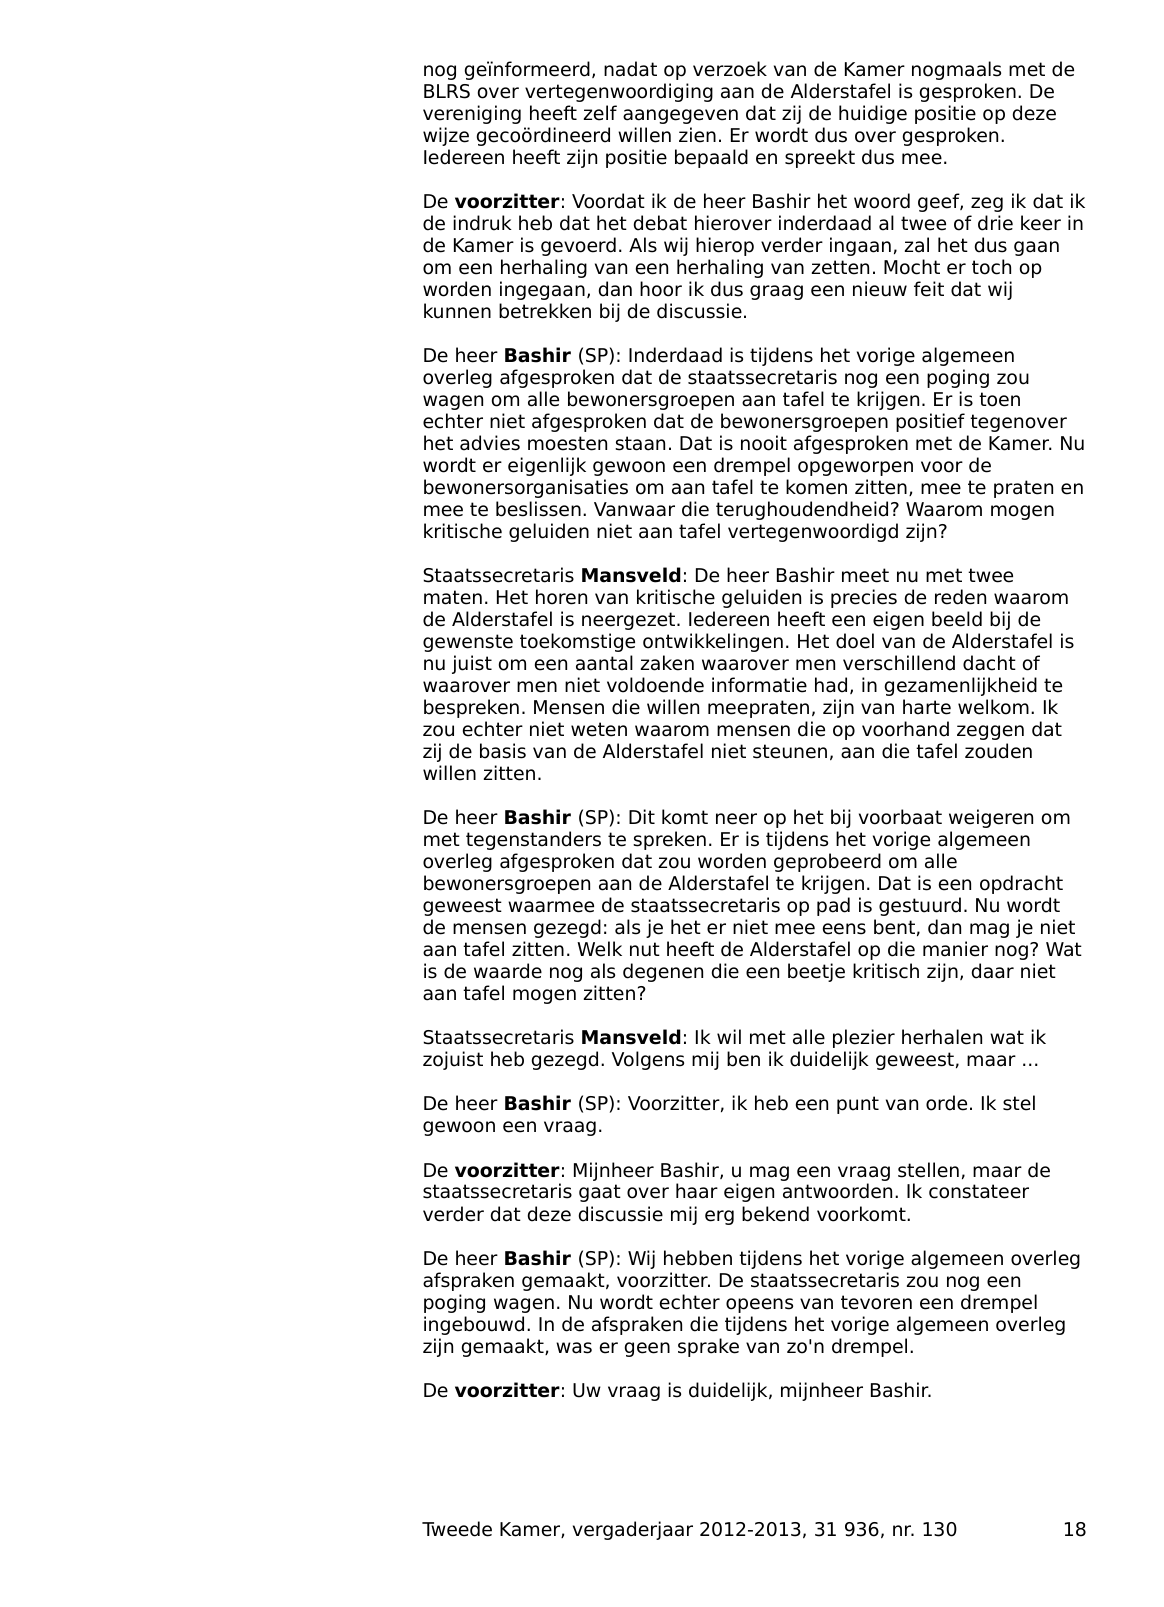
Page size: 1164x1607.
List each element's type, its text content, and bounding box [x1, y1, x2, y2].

text nog geïnformeerd, nadat op verzoek van de Kamer nogmaals met de BLRS over vertegenwoordiging aan de Alderstafel is gesproken. De vereniging heeft zelf aangegeven dat zij de huidige positie op deze wijze gecoördineerd willen zien. Er wordt dus over gesproken. Iedereen heeft zijn positie bepaald en spreekt dus mee. [422, 59, 1087, 169]
text De heer Bashir (SP): Inderdaad is tijdens het vorige algemeen overleg afgesproken dat de staatssecretaris nog een poging zou wagen om alle bewonersgroepen aan tafel te krijgen. Er is toen echter niet afgesproken dat de bewonersgroepen positief tegenover het advies moesten staan. Dat is nooit afgesproken met de Kamer. Nu wordt er eigenlijk gewoon een drempel opgeworpen voor de bewonersorganisaties om aan tafel te komen zitten, mee te praten en mee te beslissen. Vanwaar die terughoudendheid? Waarom mogen kritische geluiden niet aan tafel vertegenwoordigd zijn? [422, 345, 1087, 543]
text De heer Bashir (SP): Voorzitter, ik heb een punt van orde. Ik stel gewoon een vraag. [422, 1093, 1087, 1137]
text Staatssecretaris Mansveld: De heer Bashir meet nu met twee maten. Het horen van kritische geluiden is precies de reden waarom de Alderstafel is neergezet. Iedereen heeft een eigen beeld bij de gewenste toekomstige ontwikkelingen. Het doel van de Alderstafel is nu juist om een aantal zaken waarover men verschillend dacht of waarover men niet voldoende informatie had, in gezamenlijkheid te bespreken. Mensen die willen meepraten, zijn van harte welkom. Ik zou echter niet weten waarom mensen die op voorhand zeggen dat zij de basis van de Alderstafel niet steunen, aan die tafel zouden willen zitten. [422, 565, 1087, 785]
text De voorzitter: Mijnheer Bashir, u mag een vraag stellen, maar de staatssecretaris gaat over haar eigen antwoorden. Ik constateer verder dat deze discussie mij erg bekend voorkomt. [422, 1159, 1087, 1225]
text Staatssecretaris Mansveld: Ik wil met alle plezier herhalen wat ik zojuist heb gezegd. Volgens mij ben ik duidelijk geweest, maar ... [422, 1027, 1087, 1071]
text De heer Bashir (SP): Wij hebben tijdens het vorige algemeen overleg afspraken gemaakt, voorzitter. De staatssecretaris zou nog een poging wagen. Nu wordt echter opeens van tevoren een drempel ingebouwd. In de afspraken die tijdens het vorige algemeen overleg zijn gemaakt, was er geen sprake van zo'n drempel. [422, 1248, 1087, 1357]
text De voorzitter: Uw vraag is duidelijk, mijnheer Bashir. [422, 1380, 1087, 1402]
text De voorzitter: Voordat ik de heer Bashir het woord geef, zeg ik dat ik de indruk heb dat het debat hierover inderdaad al twee of drie keer in de Kamer is gevoerd. Als wij hierop verder ingaan, zal het dus gaan om een herhaling van een herhaling van zetten. Mocht er toch op worden ingegaan, dan hoor ik dus graag een nieuw feit dat wij kunnen betrekken bij de discussie. [422, 191, 1087, 323]
text De heer Bashir (SP): Dit komt neer op het bij voorbaat weigeren om met tegenstanders te spreken. Er is tijdens het vorige algemeen overleg afgesproken dat zou worden geprobeerd om alle bewonersgroepen aan de Alderstafel te krijgen. Dat is een opdracht geweest waarmee de staatssecretaris op pad is gestuurd. Nu wordt de mensen gezegd: als je het er niet mee eens bent, dan mag je niet aan tafel zitten. Welk nut heeft de Alderstafel op die manier nog? Wat is de waarde nog als degenen die een beetje kritisch zijn, daar niet aan tafel mogen zitten? [422, 807, 1087, 1005]
